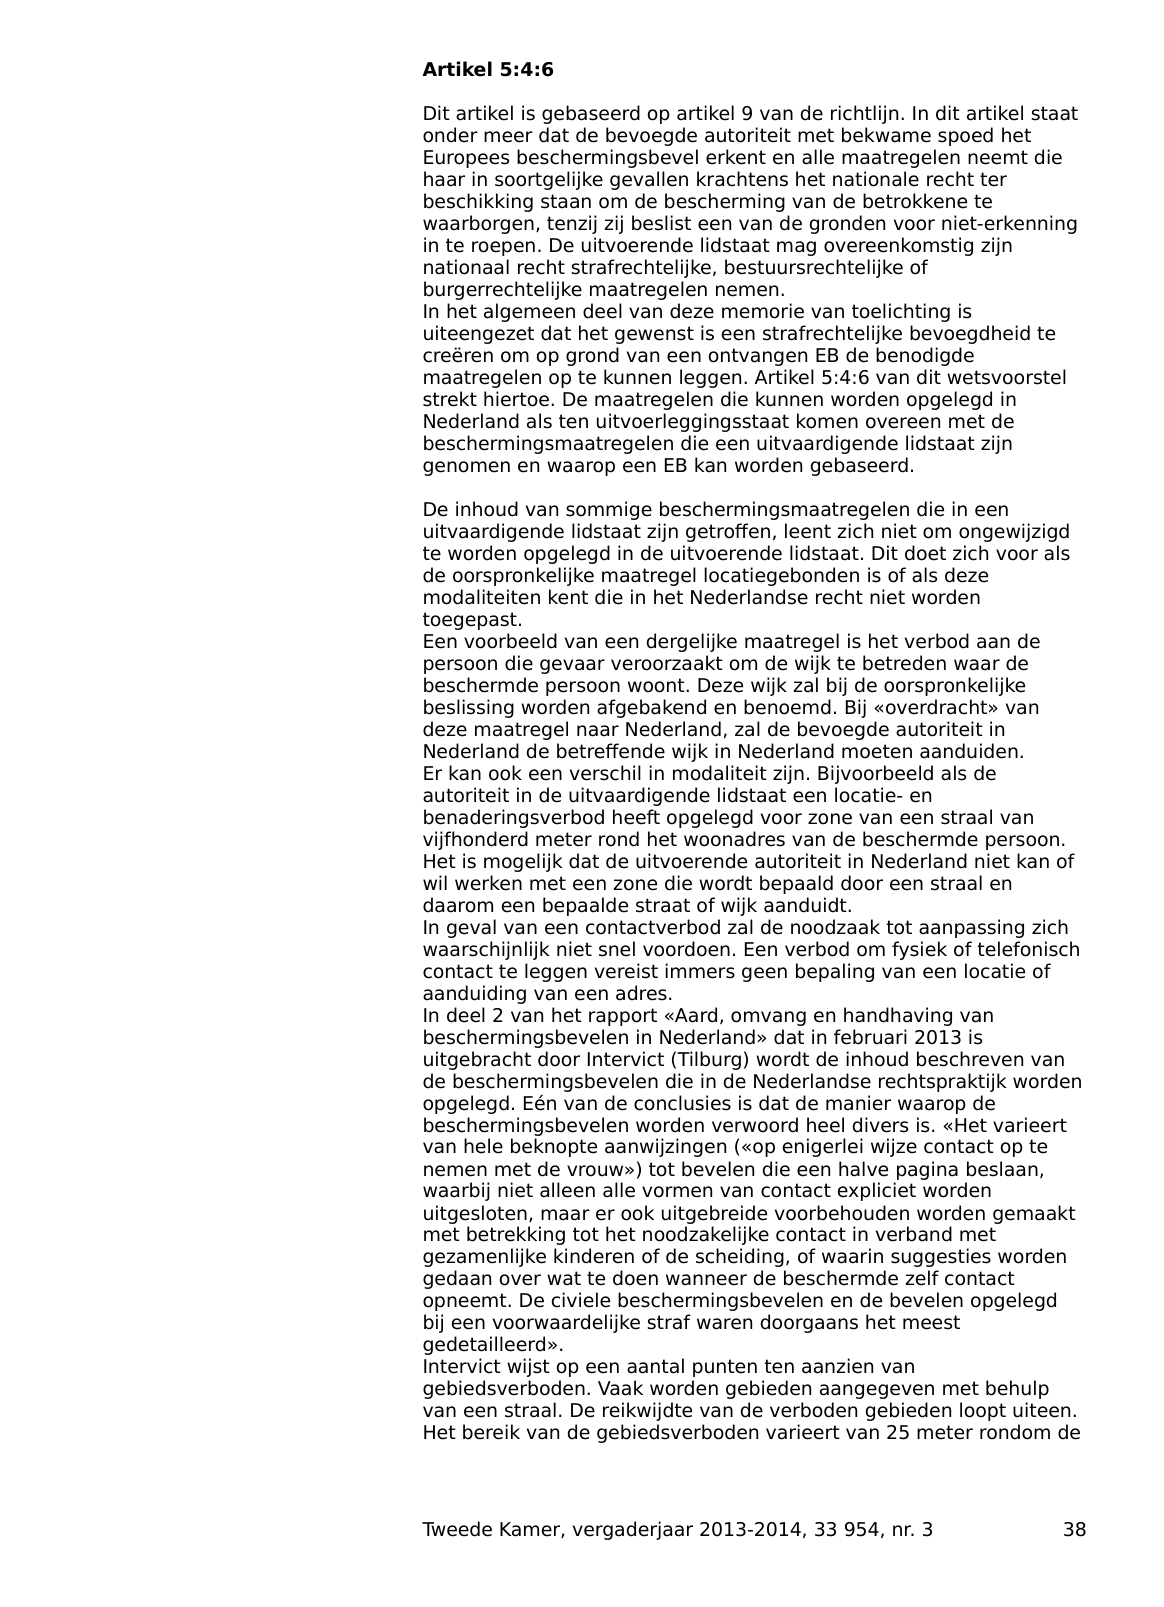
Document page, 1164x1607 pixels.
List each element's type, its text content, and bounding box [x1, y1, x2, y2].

subtitle Artikel 5:4:6 [422, 59, 1087, 81]
text Dit artikel is gebaseerd op artikel 9 van de richtlijn. In dit artikel staat onder meer dat de bevoegde autoriteit met bekwame spoed het Europees beschermingsbevel erkent en alle maatregelen neemt die haar in soortgelijke gevallen krachtens het nationale recht ter beschikking staan om de bescherming van de betrokkene te waarborgen, tenzij zij beslist een van de gronden voor niet-erkenning in te roepen. De uitvoerende lidstaat mag overeenkomstig zijn nationaal recht strafrechtelijke, bestuursrechtelijke of burgerrechtelijke maatregelen nemen. [422, 103, 1087, 301]
text De inhoud van sommige beschermingsmaatregelen die in een uitvaardigende lidstaat zijn getroffen, leent zich niet om ongewijzigd te worden opgelegd in de uitvoerende lidstaat. Dit doet zich voor als de oorspronkelijke maatregel locatiegebonden is of als deze modaliteiten kent die in het Nederlandse recht niet worden toegepast. [422, 499, 1087, 631]
text Er kan ook een verschil in modaliteit zijn. Bijvoorbeeld als de autoriteit in de uitvaardigende lidstaat een locatie- en benaderingsverbod heeft opgelegd voor zone van een straal van vijfhonderd meter rond het woonadres van de beschermde persoon. Het is mogelijk dat de uitvoerende autoriteit in Nederland niet kan of wil werken met een zone die wordt bepaald door een straal en daarom een bepaalde straat of wijk aanduidt. [422, 763, 1087, 917]
text In deel 2 van het rapport «Aard, omvang en handhaving van beschermingsbevelen in Nederland» dat in februari 2013 is uitgebracht door Intervict (Tilburg) wordt de inhoud beschreven van de beschermingsbevelen die in de Nederlandse rechtspraktijk worden opgelegd. Eén van de conclusies is dat de manier waarop de beschermingsbevelen worden verwoord heel divers is. «Het varieert van hele beknopte aanwijzingen («op enigerlei wijze contact op te nemen met de vrouw») tot bevelen die een halve pagina beslaan, waarbij niet alleen alle vormen van contact expliciet worden uitgesloten, maar er ook uitgebreide voorbehouden worden gemaakt met betrekking tot het noodzakelijke contact in verband met gezamenlijke kinderen of de scheiding, of waarin suggesties worden gedaan over wat te doen wanneer de beschermde zelf contact opneemt. De civiele beschermingsbevelen en de bevelen opgelegd bij een voorwaardelijke straf waren doorgaans het meest gedetailleerd». [422, 1004, 1087, 1356]
text Intervict wijst op een aantal punten ten aanzien van gebiedsverboden. Vaak worden gebieden aangegeven met behulp van een straal. De reikwijdte van de verboden gebieden loopt uiteen. Het bereik van de gebiedsverboden varieert van 25 meter rondom de [422, 1356, 1087, 1444]
text In het algemeen deel van deze memorie van toelichting is uiteengezet dat het gewenst is een strafrechtelijke bevoegdheid te creëren om op grond van een ontvangen EB de benodigde maatregelen op te kunnen leggen. Artikel 5:4:6 van dit wetsvoorstel strekt hiertoe. De maatregelen die kunnen worden opgelegd in Nederland als ten uitvoerleggingsstaat komen overeen met de beschermingsmaatregelen die een uitvaardigende lidstaat zijn genomen en waarop een EB kan worden gebaseerd. [422, 301, 1087, 477]
text In geval van een contactverbod zal de noodzaak tot aanpassing zich waarschijnlijk niet snel voordoen. Een verbod om fysiek of telefonisch contact te leggen vereist immers geen bepaling van een locatie of aanduiding van een adres. [422, 917, 1087, 1004]
text Een voorbeeld van een dergelijke maatregel is het verbod aan de persoon die gevaar veroorzaakt om de wijk te betreden waar de beschermde persoon woont. Deze wijk zal bij de oorspronkelijke beslissing worden afgebakend en benoemd. Bij «overdracht» van deze maatregel naar Nederland, zal de bevoegde autoriteit in Nederland de betreffende wijk in Nederland moeten aanduiden. [422, 631, 1087, 763]
